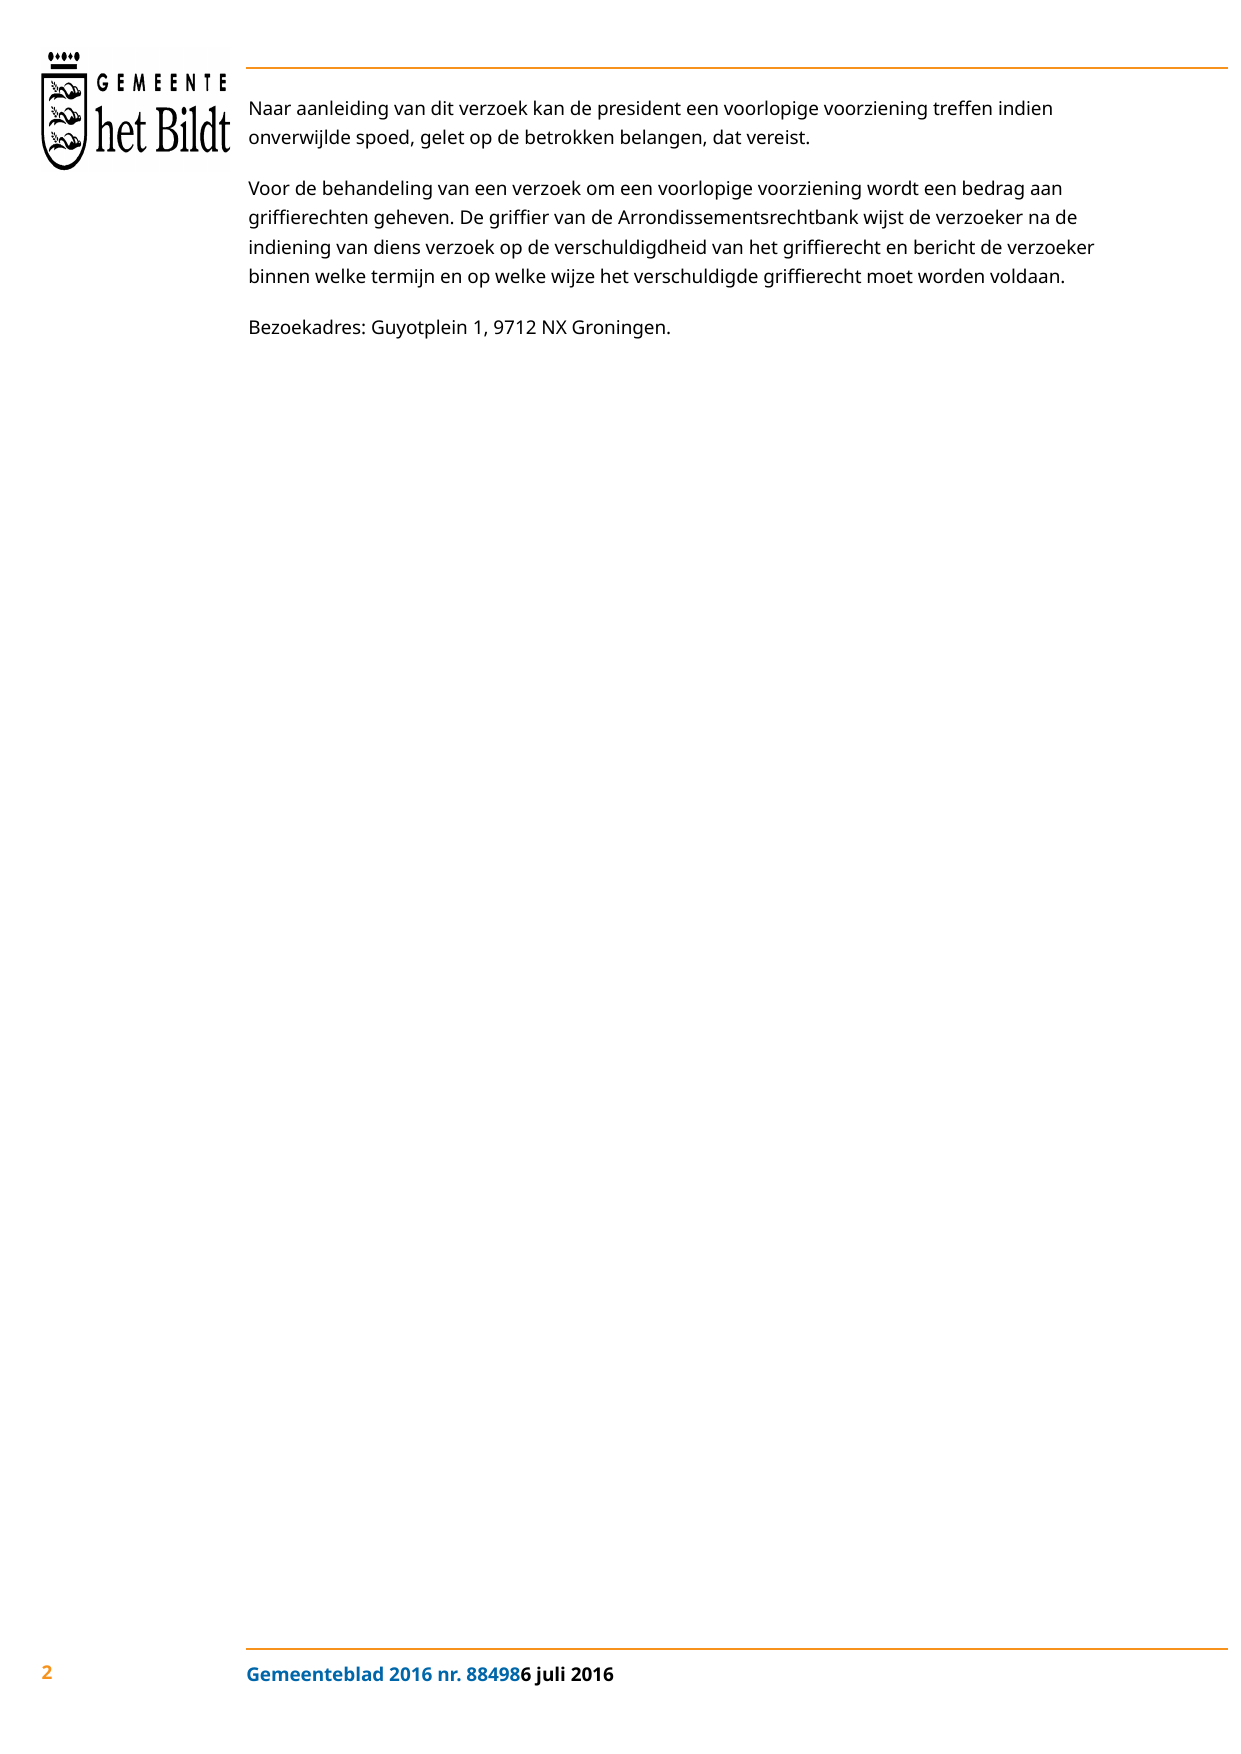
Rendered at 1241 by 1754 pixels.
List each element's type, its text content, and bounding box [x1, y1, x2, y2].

text Voor de behandeling van een verzoek om een voorlopige voorziening wordt een bedrag aan griffierechten geheven. De griffier van de Arrondissementsrechtbank wijst de verzoeker na de indiening van diens verzoek op de verschuldigdheid van het griffierecht en bericht de verzoeker binnen welke termijn en op welke wijze het verschuldigde griffierecht moet worden voldaan. [248, 175, 1152, 289]
text Naar aanleiding van dit verzoek kan de president een voorlopige voorziening treffen indien onverwijlde spoed, gelet op de betrokken belangen, dat vereist. [248, 95, 1152, 150]
text Bezoekadres: Guyotplein 1, 9712 NX Groningen. [248, 314, 1152, 340]
picture [41, 47, 231, 172]
